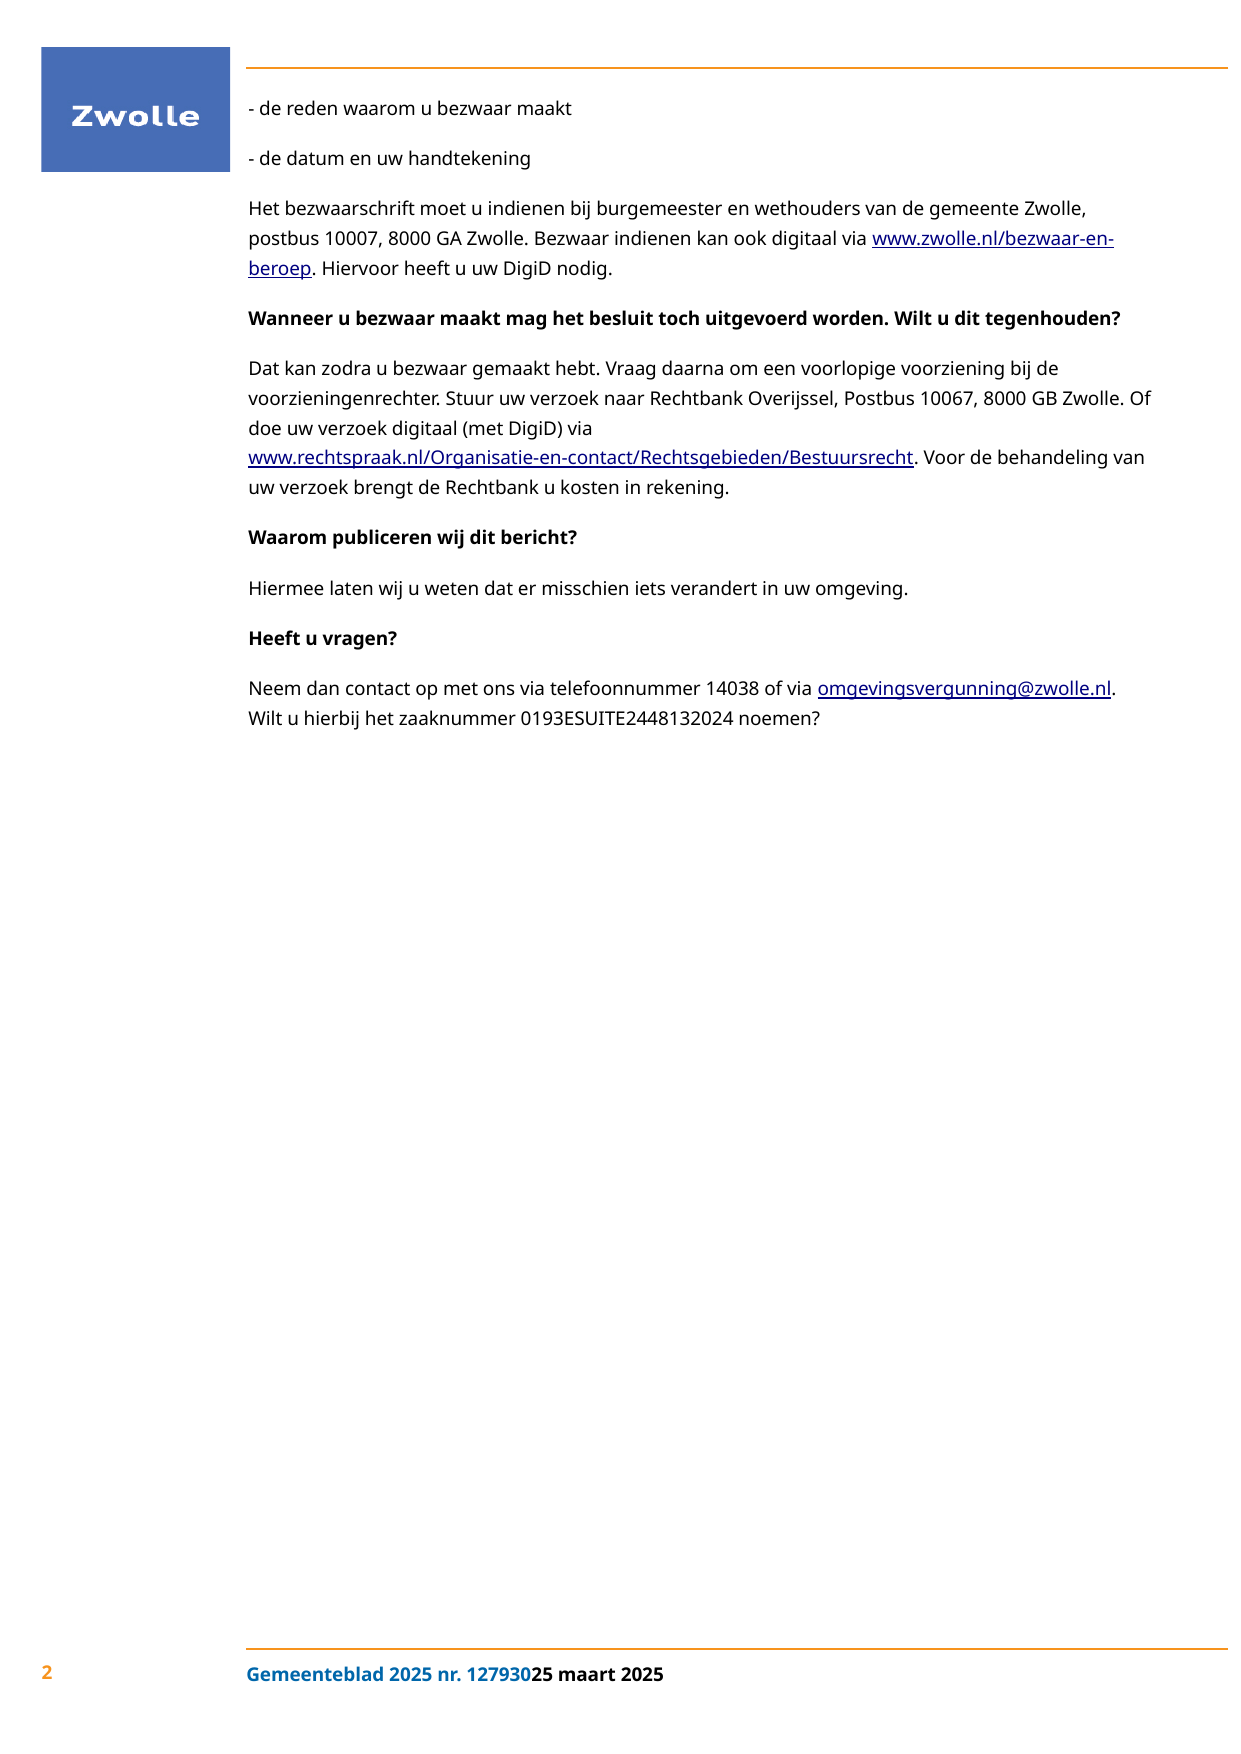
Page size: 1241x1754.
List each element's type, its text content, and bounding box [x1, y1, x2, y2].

text Dat kan zodra u bezwaar gemaakt hebt. Vraag daarna om een voorlopige voorziening bij de voorzieningenrechter. Stuur uw verzoek naar Rechtbank Overijssel, Postbus 10067, 8000 GB Zwolle. Of doe uw verzoek digitaal (met DigiD) via www.rechtspraak.nl/Organisatie-en-contact/Rechtsgebieden/Bestuursrecht. Voor de behandeling van uw verzoek brengt de Rechtbank u kosten in rekening. [248, 356, 1152, 500]
text Het bezwaarschrift moet u indienen bij burgemeester en wethouders van de gemeente Zwolle, postbus 10007, 8000 GA Zwolle. Bezwaar indienen kan ook digitaal via www.zwolle.nl/bezwaar-en-beroep. Hiervoor heeft u uw DigiD nodig. [248, 196, 1152, 281]
text Hiermee laten wij u weten dat er misschien iets verandert in uw omgeving. [248, 575, 1152, 601]
text - de datum en uw handtekening [248, 145, 1152, 171]
text Wanneer u bezwaar maakt mag het besluit toch uitgevoerd worden. Wilt u dit tegenhouden? [248, 305, 1152, 331]
text Heeft u vragen? [248, 625, 1152, 651]
text - de reden waarom u bezwaar maakt [248, 95, 1152, 121]
text Neem dan contact op met ons via telefoonnummer 14038 of via omgevingsvergunning@zwolle.nl. Wilt u hierbij het zaaknummer 0193ESUITE2448132024 noemen? [248, 676, 1152, 731]
picture [41, 47, 231, 172]
text Waarom publiceren wij dit bericht? [248, 524, 1152, 550]
